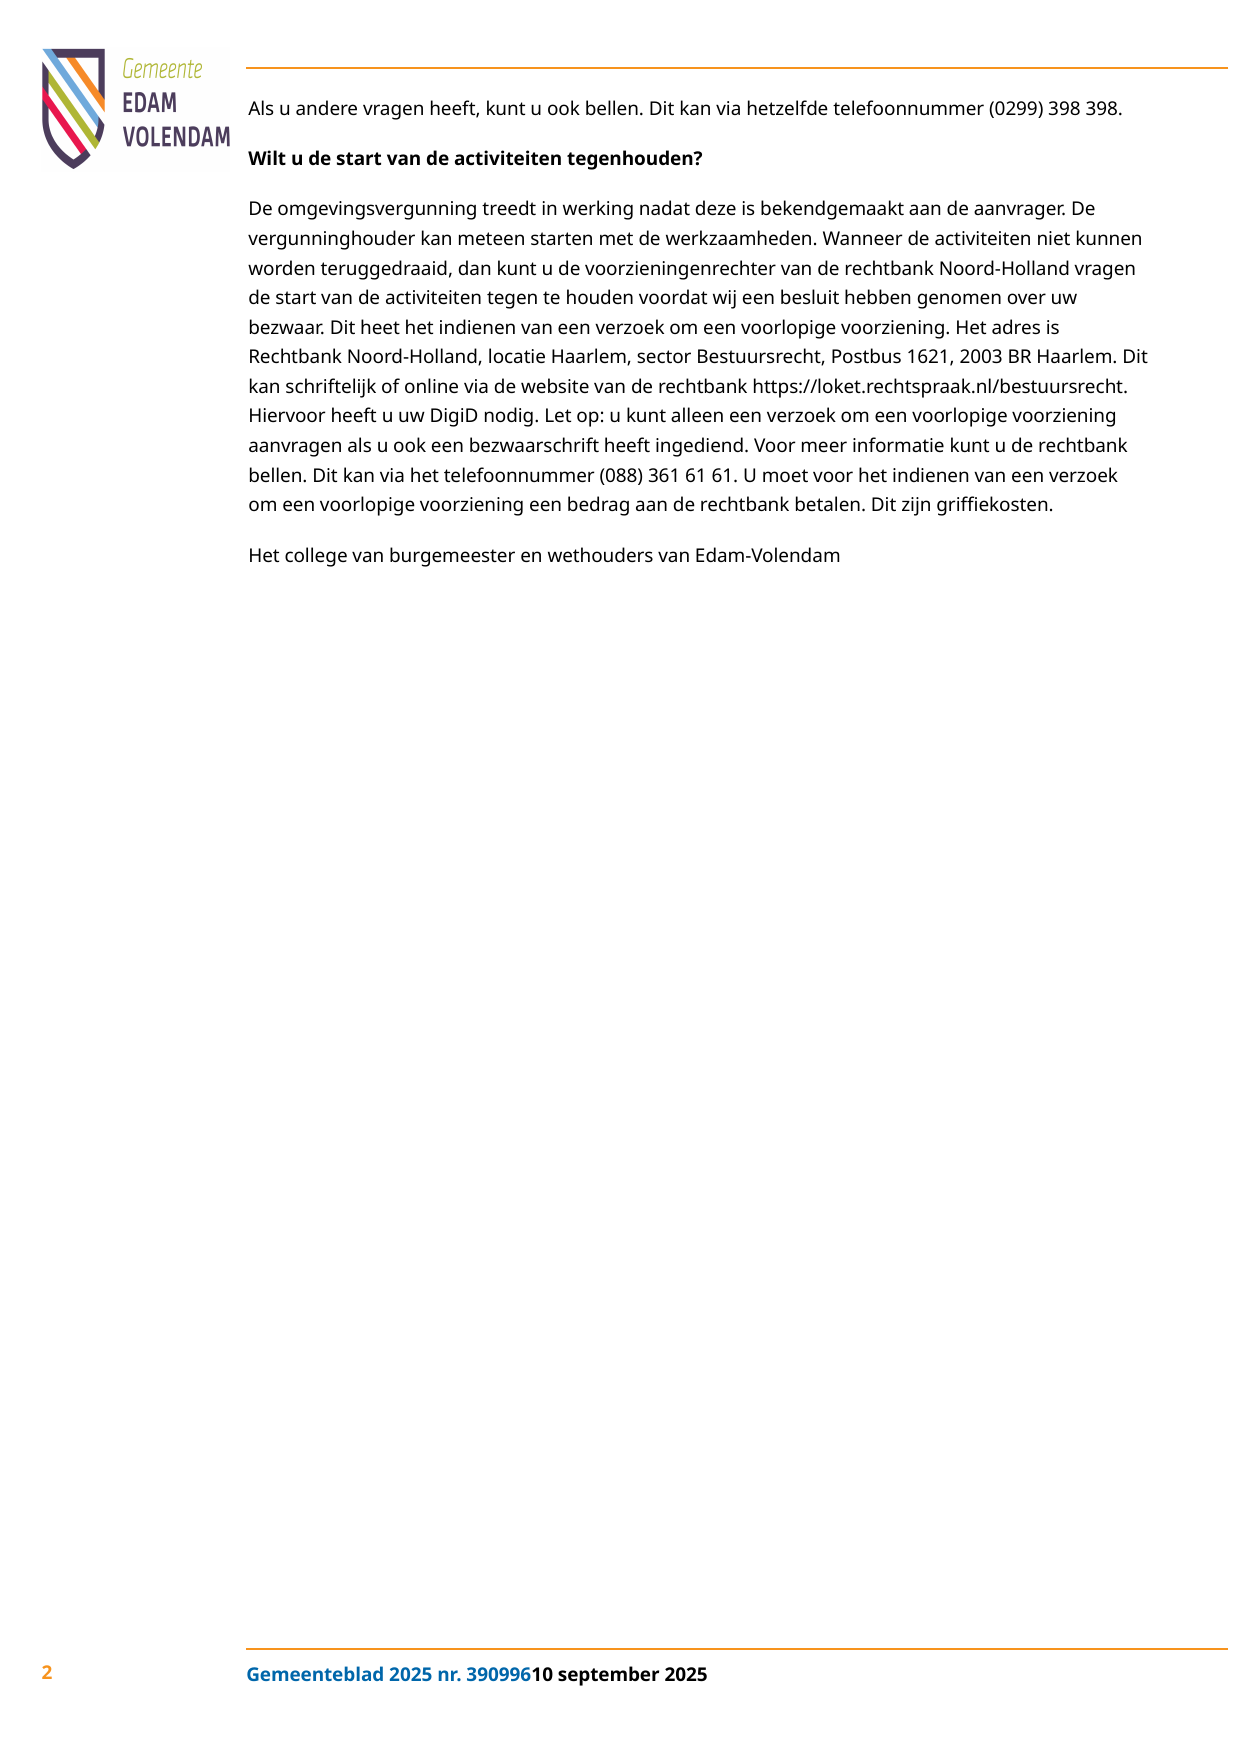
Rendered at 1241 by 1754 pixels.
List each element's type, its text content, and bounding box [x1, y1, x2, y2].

text Wilt u de start van de activiteiten tegenhouden? [248, 145, 1152, 171]
text Het college van burgemeester en wethouders van Edam-Volendam [248, 542, 1152, 568]
text De omgevingsvergunning treedt in werking nadat deze is bekendgemaakt aan de aanvrager. De vergunninghouder kan meteen starten met de werkzaamheden. Wanneer de activiteiten niet kunnen worden teruggedraaid, dan kunt u de voorzieningenrechter van de rechtbank Noord-Holland vragen de start van de activiteiten tegen te houden voordat wij een besluit hebben genomen over uw bezwaar. Dit heet het indienen van een verzoek om een voorlopige voorziening. Het adres is Rechtbank Noord-Holland, locatie Haarlem, sector Bestuursrecht, Postbus 1621, 2003 BR Haarlem. Dit kan schriftelijk of online via de website van de rechtbank https://loket.rechtspraak.nl/bestuursrecht. Hiervoor heeft u uw DigiD nodig. Let op: u kunt alleen een verzoek om een voorlopige voorziening aanvragen als u ook een bezwaarschrift heeft ingediend. Voor meer informatie kunt u de rechtbank bellen. Dit kan via het telefoonnummer (088) 361 61 61. U moet voor het indienen van een verzoek om een voorlopige voorziening een bedrag aan de rechtbank betalen. Dit zijn griffiekosten. [248, 196, 1152, 517]
text Als u andere vragen heeft, kunt u ook bellen. Dit kan via hetzelfde telefoonnummer (0299) 398 398. [248, 95, 1152, 121]
picture [41, 47, 231, 172]
